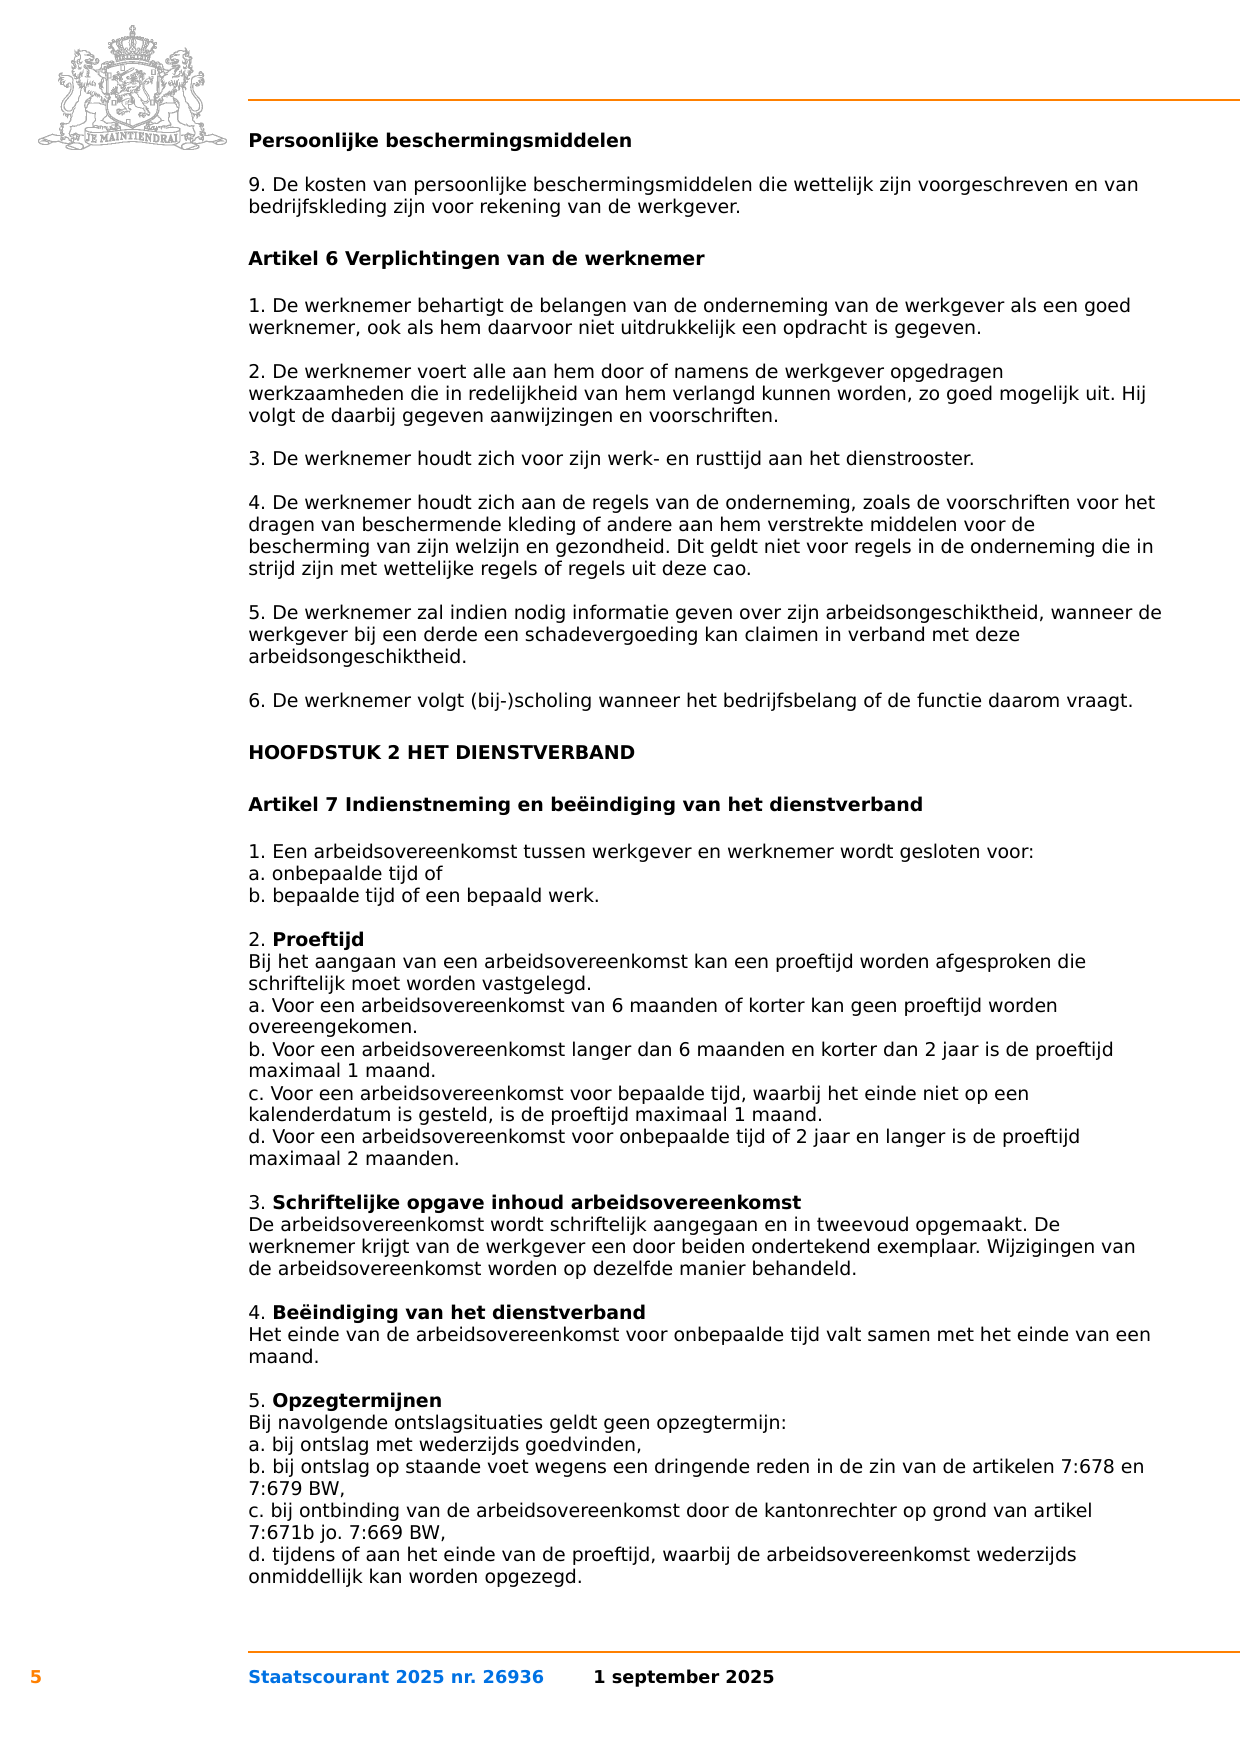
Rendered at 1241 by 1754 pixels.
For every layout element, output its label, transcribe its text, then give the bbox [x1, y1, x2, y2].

text 2. Proeftijd [248, 928, 1163, 951]
text De arbeidsovereenkomst wordt schriftelijk aangegaan en in tweevoud opgemaakt. De werknemer krijgt van de werkgever een door beiden ondertekend exemplaar. Wijzigingen van de arbeidsovereenkomst worden op dezelfde manier behandeld. [248, 1214, 1163, 1280]
subtitle HOOFDSTUK 2 HET DIENSTVERBAND [248, 742, 1163, 764]
text b. bepaalde tijd of een bepaald werk. [248, 885, 1163, 907]
text 4. Beëindiging van het dienstverband [248, 1302, 1163, 1324]
text 1. De werknemer behartigt de belangen van de onderneming van de werkgever als een goed werknemer, ook als hem daarvoor niet uitdrukkelijk een opdracht is gegeven. [248, 295, 1163, 339]
text a. Voor een arbeidsovereenkomst van 6 maanden of korter kan geen proeftijd worden overeengekomen. [248, 994, 1163, 1038]
text Bij navolgende ontslagsituaties geldt geen opzegtermijn: [248, 1412, 1163, 1434]
text c. Voor een arbeidsovereenkomst voor bepaalde tijd, waarbij het einde niet op een kalenderdatum is gesteld, is de proeftijd maximaal 1 maand. [248, 1082, 1163, 1126]
text b. bij ontslag op staande voet wegens een dringende reden in de zin van de artikelen 7:678 en 7:679 BW, [248, 1456, 1163, 1500]
subtitle Artikel 6 Verplichtingen van de werknemer [248, 248, 1163, 270]
subtitle Artikel 7 Indienstneming en beëindiging van het dienstverband [248, 794, 1163, 816]
text 6. De werknemer volgt (bij-)scholing wanneer het bedrijfsbelang of de functie daarom vraagt. [248, 690, 1163, 712]
text 3. De werknemer houdt zich voor zijn werk- en rusttijd aan het dienstrooster. [248, 448, 1163, 470]
text 5. De werknemer zal indien nodig informatie geven over zijn arbeidsongeschiktheid, wanneer de werkgever bij een derde een schadevergoeding kan claimen in verband met deze arbeidsongeschiktheid. [248, 602, 1163, 668]
subtitle Persoonlijke beschermingsmiddelen [248, 130, 1163, 152]
text 9. De kosten van persoonlijke beschermingsmiddelen die wettelijk zijn voorgeschreven en van bedrijfskleding zijn voor rekening van de werkgever. [248, 174, 1163, 218]
text 1. Een arbeidsovereenkomst tussen werkgever en werknemer wordt gesloten voor: [248, 841, 1163, 863]
text 5. Opzegtermijnen [248, 1390, 1163, 1412]
text d. tijdens of aan het einde van de proeftijd, waarbij de arbeidsovereenkomst wederzijds onmiddellijk kan worden opgezegd. [248, 1544, 1163, 1588]
text c. bij ontbinding van de arbeidsovereenkomst door de kantonrechter op grond van artikel 7:671b jo. 7:669 BW, [248, 1500, 1163, 1544]
text d. Voor een arbeidsovereenkomst voor onbepaalde tijd of 2 jaar en langer is de proeftijd maximaal 2 maanden. [248, 1126, 1163, 1170]
text a. onbepaalde tijd of [248, 863, 1163, 885]
text 4. De werknemer houdt zich aan de regels van de onderneming, zoals de voorschriften voor het dragen van beschermende kleding of andere aan hem verstrekte middelen voor de bescherming van zijn welzijn en gezondheid. Dit geldt niet voor regels in de onderneming die in strijd zijn met wettelijke regels of regels uit deze cao. [248, 492, 1163, 580]
picture [38, 25, 227, 150]
text a. bij ontslag met wederzijds goedvinden, [248, 1434, 1163, 1456]
text Het einde van de arbeidsovereenkomst voor onbepaalde tijd valt samen met het einde van een maand. [248, 1324, 1163, 1368]
text b. Voor een arbeidsovereenkomst langer dan 6 maanden en korter dan 2 jaar is de proeftijd maximaal 1 maand. [248, 1038, 1163, 1082]
text 2. De werknemer voert alle aan hem door of namens de werkgever opgedragen werkzaamheden die in redelijkheid van hem verlangd kunnen worden, zo goed mogelijk uit. Hij volgt de daarbij gegeven aanwijzingen en voorschriften. [248, 361, 1163, 426]
text 3. Schriftelijke opgave inhoud arbeidsovereenkomst [248, 1192, 1163, 1214]
text Bij het aangaan van een arbeidsovereenkomst kan een proeftijd worden afgesproken die schriftelijk moet worden vastgelegd. [248, 951, 1163, 994]
